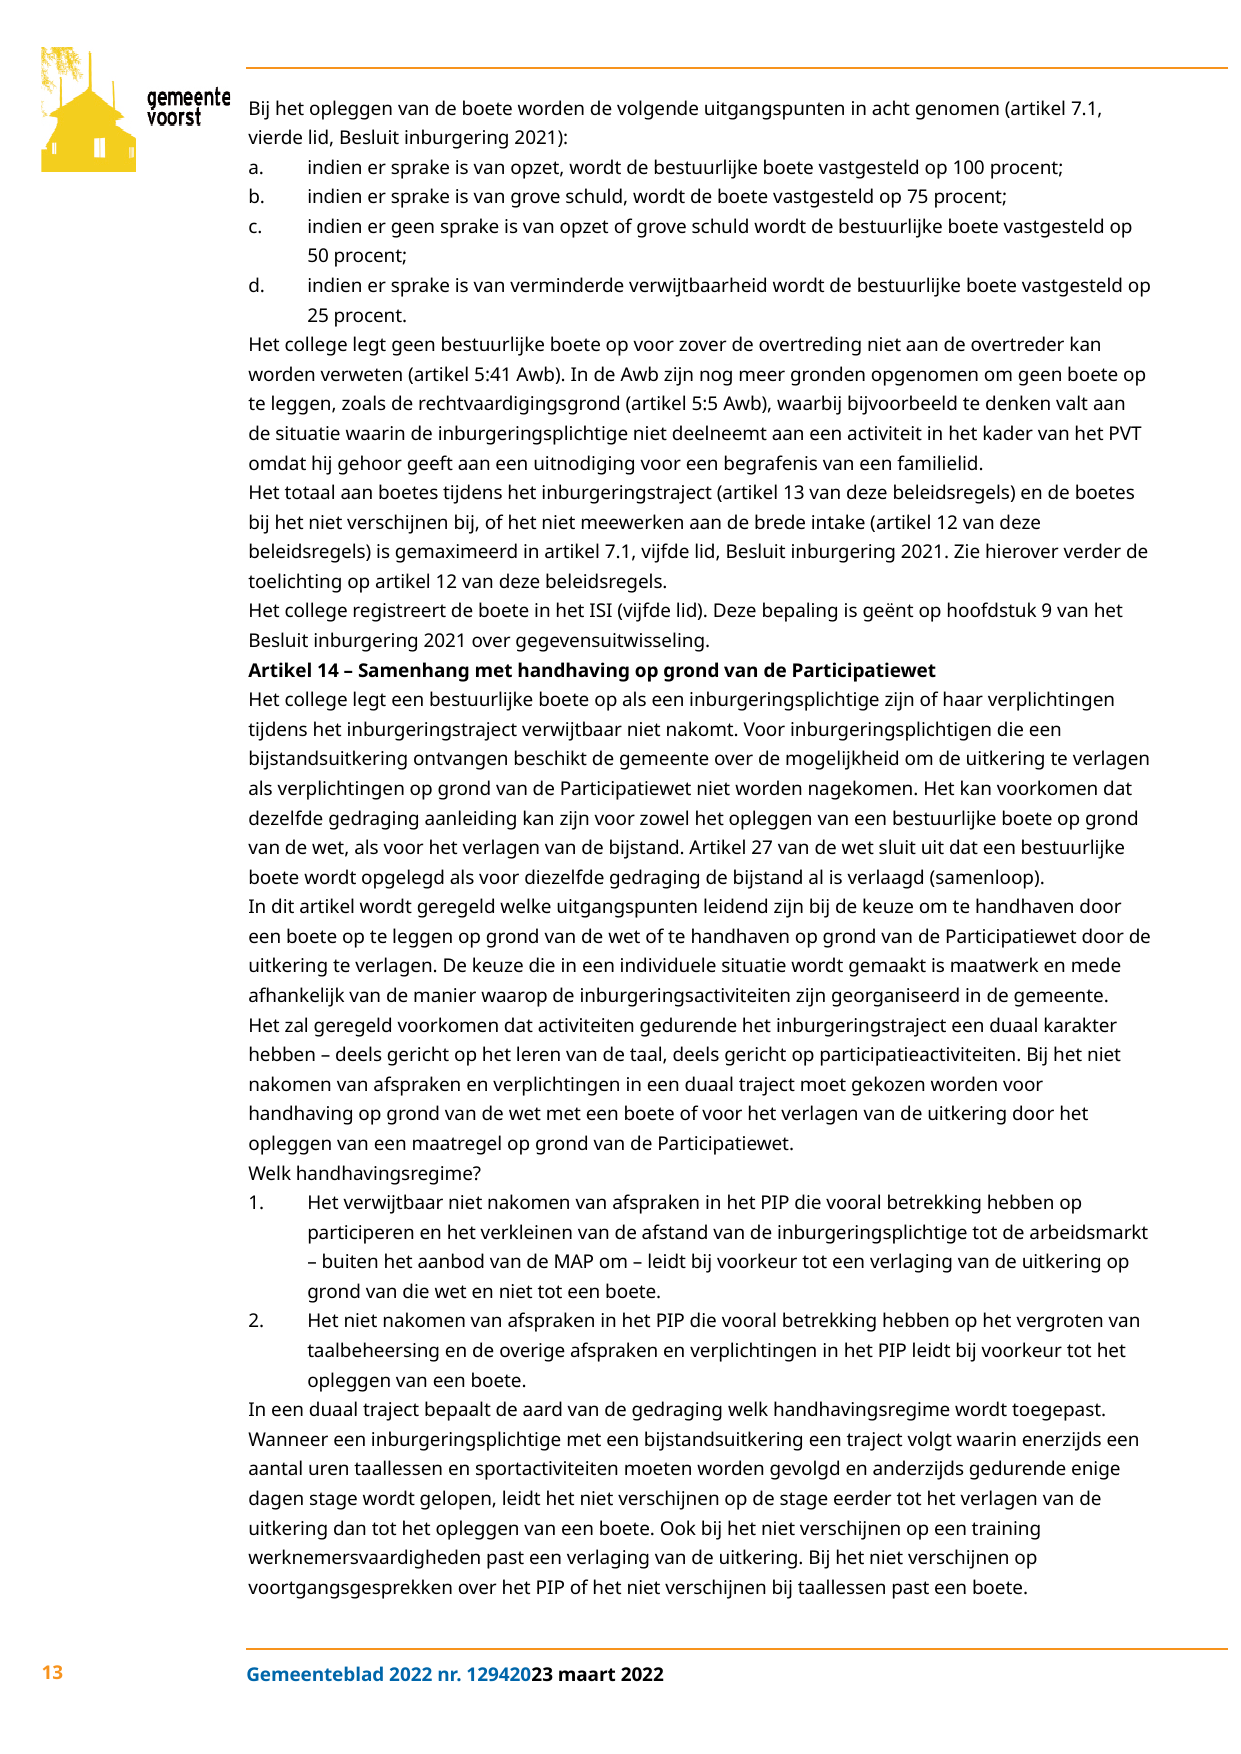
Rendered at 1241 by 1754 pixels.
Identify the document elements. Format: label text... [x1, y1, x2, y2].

list Het verwijtbaar niet nakomen van afspraken in het PIP die vooral betrekking hebben op participeren en het verkleinen van de afstand van de inburgeringsplichtige tot de arbeidsmarkt – buiten het aanbod van de MAP om – leidt bij voorkeur tot een verlaging van de uitkering op grond van die wet en niet tot een boete. [248, 1189, 1152, 1304]
text Het zal geregeld voorkomen dat activiteiten gedurende het inburgeringstraject een duaal karakter hebben – deels gericht op het leren van de taal, deels gericht op participatieactiviteiten. Bij het niet nakomen van afspraken en verplichtingen in een duaal traject moet gekozen worden voor handhaving op grond van de wet met een boete of voor het verlagen van de uitkering door het opleggen van een maatregel op grond van de Participatiewet. [248, 1012, 1152, 1156]
list indien er sprake is van grove schuld, wordt de boete vastgesteld op 75 procent; [248, 183, 1152, 209]
text Het college legt een bestuurlijke boete op als een inburgeringsplichtige zijn of haar verplichtingen tijdens het inburgeringstraject verwijtbaar niet nakomt. Voor inburgeringsplichtigen die een bijstandsuitkering ontvangen beschikt de gemeente over de mogelijkheid om de uitkering te verlagen als verplichtingen op grond van de Participatiewet niet worden nagekomen. Het kan voorkomen dat dezelfde gedraging aanleiding kan zijn voor zowel het opleggen van een bestuurlijke boete op grond van de wet, als voor het verlagen van de bijstand. Artikel 27 van de wet sluit uit dat een bestuurlijke boete wordt opgelegd als voor diezelfde gedraging de bijstand al is verlaagd (samenloop). [248, 686, 1152, 890]
text Welk handhavingsregime? [248, 1160, 1152, 1186]
picture [41, 47, 231, 172]
text Het college legt geen bestuurlijke boete op voor zover de overtreding niet aan de overtreder kan worden verweten (artikel 5:41 Awb). In de Awb zijn nog meer gronden opgenomen om geen boete op te leggen, zoals de rechtvaardigingsgrond (artikel 5:5 Awb), waarbij bijvoorbeeld te denken valt aan de situatie waarin de inburgeringsplichtige niet deelneemt aan een activiteit in het kader van het PVT omdat hij gehoor geeft aan een uitnodiging voor een begrafenis van een familielid. [248, 331, 1152, 476]
text In dit artikel wordt geregeld welke uitgangspunten leidend zijn bij de keuze om te handhaven door een boete op te leggen op grond van de wet of te handhaven op grond van de Participatiewet door de uitkering te verlagen. De keuze die in een individuele situatie wordt gemaakt is maatwerk en mede afhankelijk van de manier waarop de inburgeringsactiviteiten zijn georganiseerd in de gemeente. [248, 893, 1152, 1008]
list Het niet nakomen van afspraken in het PIP die vooral betrekking hebben op het vergroten van taalbeheersing en de overige afspraken en verplichtingen in het PIP leidt bij voorkeur tot het opleggen van een boete. [248, 1308, 1152, 1393]
list indien er geen sprake is van opzet of grove schuld wordt de bestuurlijke boete vastgesteld op 50 procent; [248, 213, 1152, 268]
text Artikel 14 – Samenhang met handhaving op grond van de Participatiewet [248, 657, 1152, 683]
list indien er sprake is van opzet, wordt de bestuurlijke boete vastgesteld op 100 procent; [248, 154, 1152, 180]
text Het college registreert de boete in het ISI (vijfde lid). Deze bepaling is geënt op hoofdstuk 9 van het Besluit inburgering 2021 over gegevensuitwisseling. [248, 598, 1152, 653]
text In een duaal traject bepaalt de aard van de gedraging welk handhavingsregime wordt toegepast. Wanneer een inburgeringsplichtige met een bijstandsuitkering een traject volgt waarin enerzijds een aantal uren taallessen en sportactiviteiten moeten worden gevolgd en anderzijds gedurende enige dagen stage wordt gelopen, leidt het niet verschijnen op de stage eerder tot het verlagen van de uitkering dan tot het opleggen van een boete. Ook bij het niet verschijnen op een training werknemersvaardigheden past een verlaging van de uitkering. Bij het niet verschijnen op voortgangsgesprekken over het PIP of het niet verschijnen bij taallessen past een boete. [248, 1396, 1152, 1600]
text Het totaal aan boetes tijdens het inburgeringstraject (artikel 13 van deze beleidsregels) en de boetes bij het niet verschijnen bij, of het niet meewerken aan de brede intake (artikel 12 van deze beleidsregels) is gemaximeerd in artikel 7.1, vijfde lid, Besluit inburgering 2021. Zie hierover verder de toelichting op artikel 12 van deze beleidsregels. [248, 479, 1152, 594]
text Bij het opleggen van de boete worden de volgende uitgangspunten in acht genomen (artikel 7.1, vierde lid, Besluit inburgering 2021): [248, 95, 1152, 150]
list indien er sprake is van verminderde verwijtbaarheid wordt de bestuurlijke boete vastgesteld op 25 procent. [248, 272, 1152, 328]
